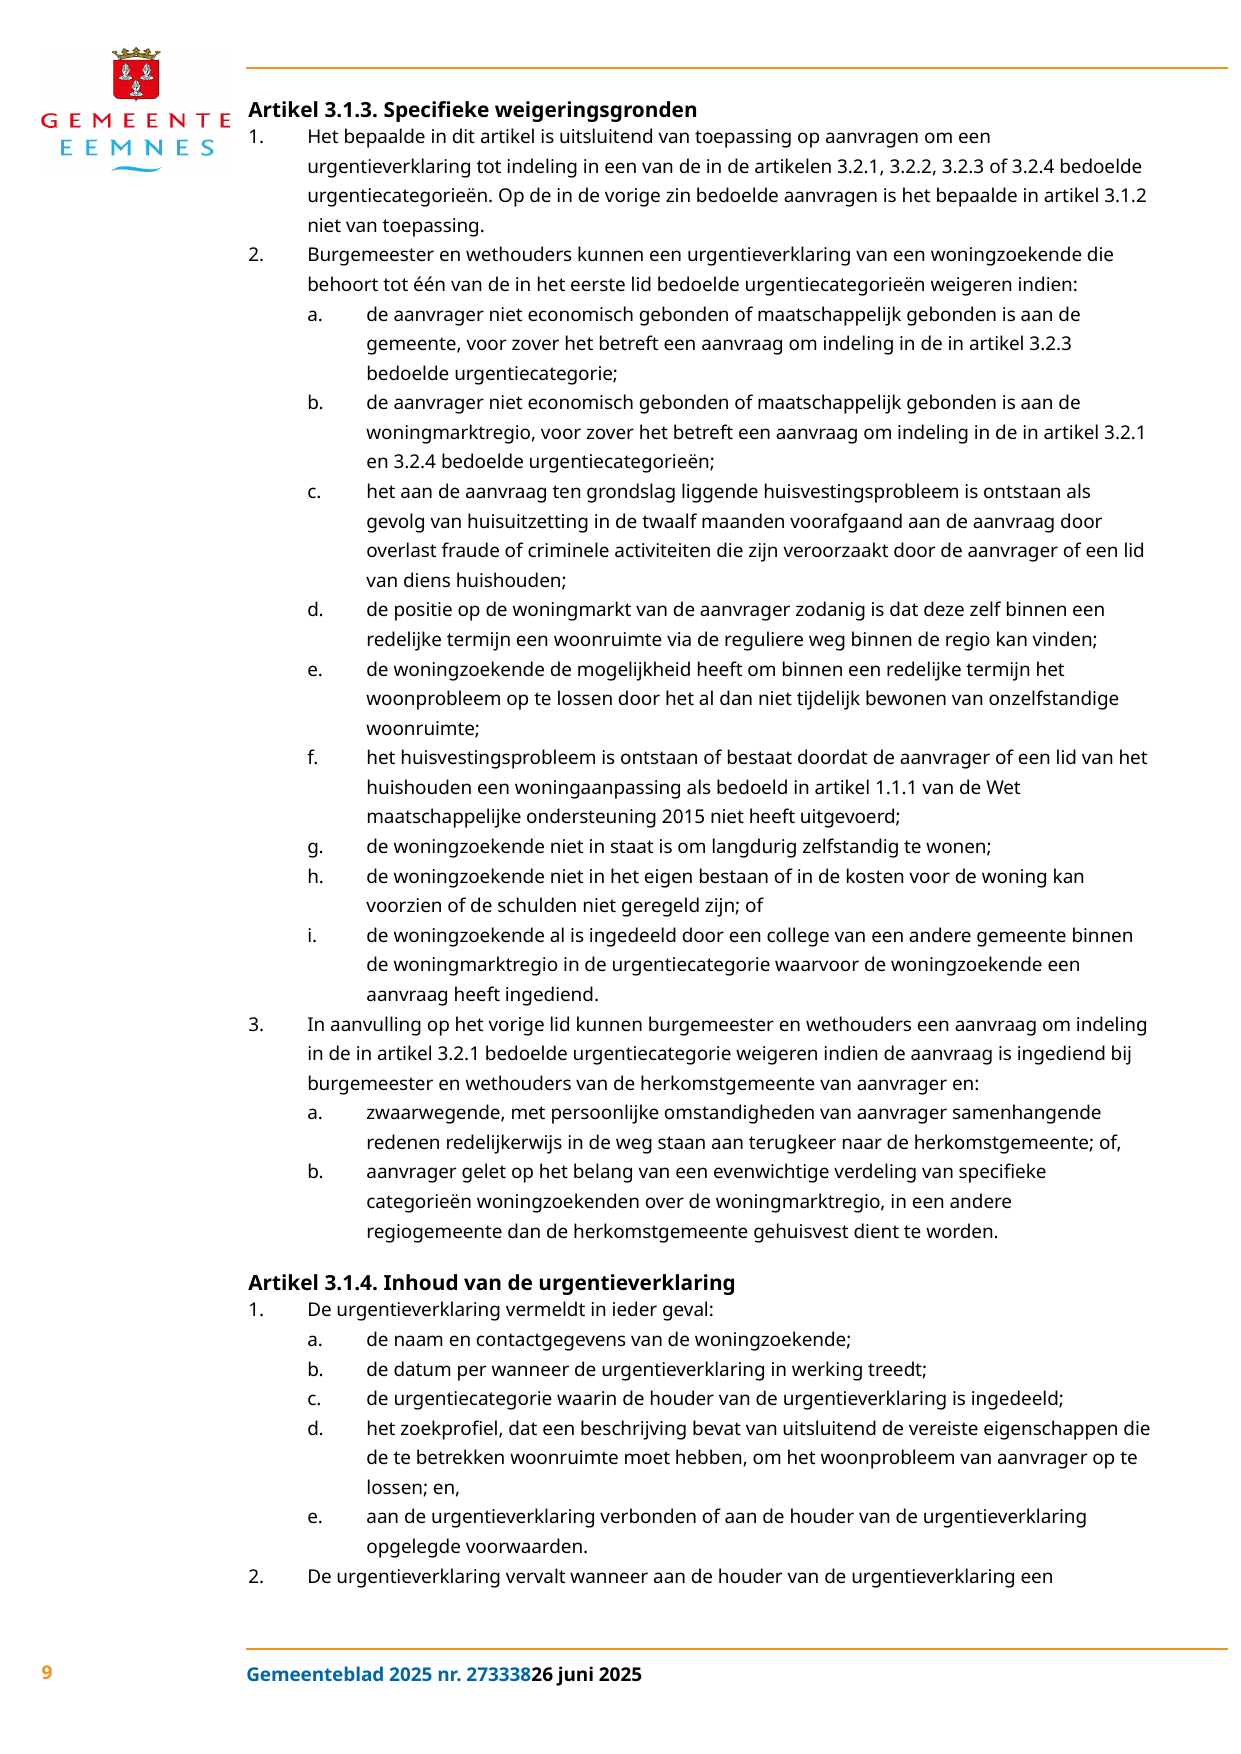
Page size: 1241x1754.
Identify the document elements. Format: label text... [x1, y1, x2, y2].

list de woningzoekende niet in het eigen bestaan of in de kosten voor de woning kan voorzien of de schulden niet geregeld zijn; of [307, 863, 1152, 918]
list de aanvrager niet economisch gebonden of maatschappelijk gebonden is aan de woningmarktregio, voor zover het betreft een aanvraag om indeling in de in artikel 3.2.1 en 3.2.4 bedoelde urgentiecategorieën; [307, 389, 1152, 474]
list aan de urgentieverklaring verbonden of aan de houder van de urgentieverklaring opgelegde voorwaarden. [307, 1504, 1152, 1559]
list de woningzoekende al is ingedeeld door een college van een andere gemeente binnen de woningmarktregio in de urgentiecategorie waarvoor de woningzoekende een aanvraag heeft ingediend. [307, 922, 1152, 1007]
text Artikel 3.1.3. Specifieke weigeringsgronden [248, 95, 1152, 123]
list de naam en contactgegevens van de woningzoekende; [307, 1326, 1152, 1352]
list het huisvestingsprobleem is ontstaan of bestaat doordat de aanvrager of een lid van het huishouden een woningaanpassing als bedoeld in artikel 1.1.1 van de Wet maatschappelijke ondersteuning 2015 niet heeft uitgevoerd; [307, 744, 1152, 829]
list de positie op de woningmarkt van de aanvrager zodanig is dat deze zelf binnen een redelijke termijn een woonruimte via de reguliere weg binnen de regio kan vinden; [307, 597, 1152, 652]
list zwaarwegende, met persoonlijke omstandigheden van aanvrager samenhangende redenen redelijkerwijs in de weg staan aan terugkeer naar de herkomstgemeente; of, [307, 1099, 1152, 1155]
list Burgemeester en wethouders kunnen een urgentieverklaring van een woningzoekende die behoort tot één van de in het eerste lid bedoelde urgentiecategorieën weigeren indien: [248, 242, 1152, 297]
text Artikel 3.1.4. Inhoud van de urgentieverklaring [248, 1268, 1152, 1297]
list de urgentiecategorie waarin de houder van de urgentieverklaring is ingedeeld; [307, 1385, 1152, 1411]
list aanvrager gelet op het belang van een evenwichtige verdeling van specifieke categorieën woningzoekenden over de woningmarktregio, in een andere regiogemeente dan de herkomstgemeente gehuisvest dient te worden. [307, 1159, 1152, 1243]
list de datum per wanneer de urgentieverklaring in werking treedt; [307, 1356, 1152, 1382]
list De urgentieverklaring vervalt wanneer aan de houder van de urgentieverklaring een [248, 1563, 1152, 1589]
picture [41, 47, 231, 172]
list de woningzoekende de mogelijkheid heeft om binnen een redelijke termijn het woonprobleem op te lossen door het al dan niet tijdelijk bewonen van onzelfstandige woonruimte; [307, 656, 1152, 741]
list het zoekprofiel, dat een beschrijving bevat van uitsluitend de vereiste eigenschappen die de te betrekken woonruimte moet hebben, om het woonprobleem van aanvrager op te lossen; en, [307, 1415, 1152, 1500]
list de woningzoekende niet in staat is om langdurig zelfstandig te wonen; [307, 833, 1152, 859]
list Het bepaalde in dit artikel is uitsluitend van toepassing op aanvragen om een urgentieverklaring tot indeling in een van de in de artikelen 3.2.1, 3.2.2, 3.2.3 of 3.2.4 bedoelde urgentiecategorieën. Op de in de vorige zin bedoelde aanvragen is het bepaalde in artikel 3.1.2 niet van toepassing. [248, 123, 1152, 238]
list In aanvulling op het vorige lid kunnen burgemeester en wethouders een aanvraag om indeling in de in artikel 3.2.1 bedoelde urgentiecategorie weigeren indien de aanvraag is ingediend bij burgemeester en wethouders van de herkomstgemeente van aanvrager en: [248, 1011, 1152, 1096]
list De urgentieverklaring vermeldt in ieder geval: [248, 1297, 1152, 1322]
list het aan de aanvraag ten grondslag liggende huisvestingsprobleem is ontstaan als gevolg van huisuitzetting in de twaalf maanden voorafgaand aan de aanvraag door overlast fraude of criminele activiteiten die zijn veroorzaakt door de aanvrager of een lid van diens huishouden; [307, 478, 1152, 593]
list de aanvrager niet economisch gebonden of maatschappelijk gebonden is aan de gemeente, voor zover het betreft een aanvraag om indeling in de in artikel 3.2.3 bedoelde urgentiecategorie; [307, 301, 1152, 386]
